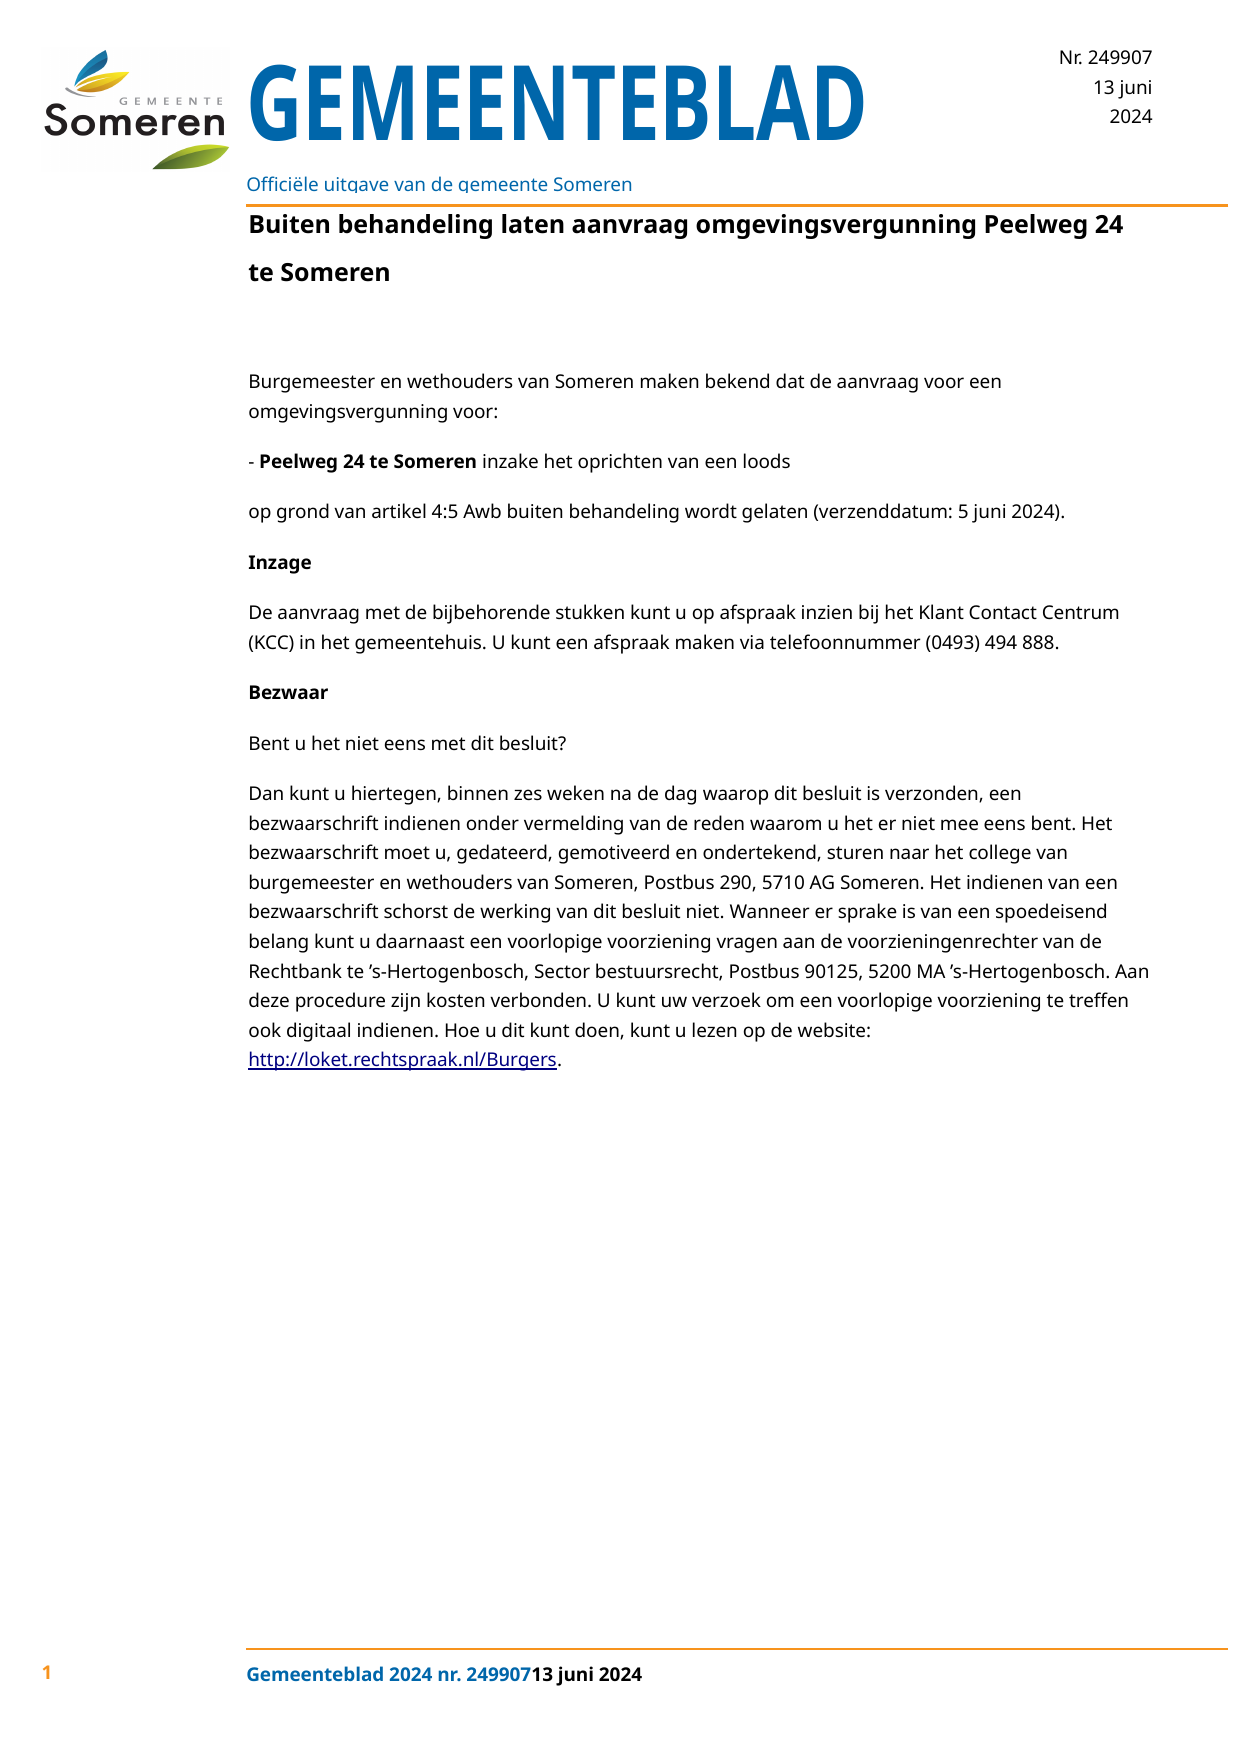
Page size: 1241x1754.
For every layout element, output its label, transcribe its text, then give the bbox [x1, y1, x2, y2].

text - Peelweg 24 te Someren inzake het oprichten van een loods [248, 448, 1152, 474]
text Burgemeester en wethouders van Someren maken bekend dat de aanvraag voor een omgevingsvergunning voor: [248, 368, 1152, 424]
text Inzage [248, 549, 1152, 575]
text De aanvraag met de bijbehorende stukken kunt u op afspraak inzien bij het Klant Contact Centrum (KCC) in het gemeentehuis. U kunt een afspraak maken via telefoonnummer (0493) 494 888. [248, 599, 1152, 655]
text Bent u het niet eens met dit besluit? [248, 730, 1152, 756]
text Dan kunt u hiertegen, binnen zes weken na de dag waarop dit besluit is verzonden, een bezwaarschrift indienen onder vermelding van de reden waarom u het er niet mee eens bent. Het bezwaarschrift moet u, gedateerd, gemotiveerd en ondertekend, sturen naar het college van burgemeester en wethouders van Someren, Postbus 290, 5710 AG Someren. Het indienen van een bezwaarschrift schorst de werking van dit besluit niet. Wanneer er sprake is van een spoedeisend belang kunt u daarnaast een voorlopige voorziening vragen aan de voorzieningenrechter van de Rechtbank te ’s-Hertogenbosch, Sector bestuursrecht, Postbus 90125, 5200 MA ’s-Hertogenbosch. Aan deze procedure zijn kosten verbonden. U kunt uw verzoek om een voorlopige voorziening te treffen ook digitaal indienen. Hoe u dit kunt doen, kunt u lezen op de website: http://loket.rechtspraak.nl/Burgers. [248, 780, 1152, 1072]
text Buiten behandeling laten aanvraag omgevingsvergunning Peelweg 24 te Someren [248, 207, 1152, 288]
text op grond van artikel 4:5 Awb buiten behandeling wordt gelaten (verzenddatum: 5 juni 2024). [248, 499, 1152, 524]
text Bezwaar [248, 679, 1152, 705]
picture [41, 47, 231, 172]
